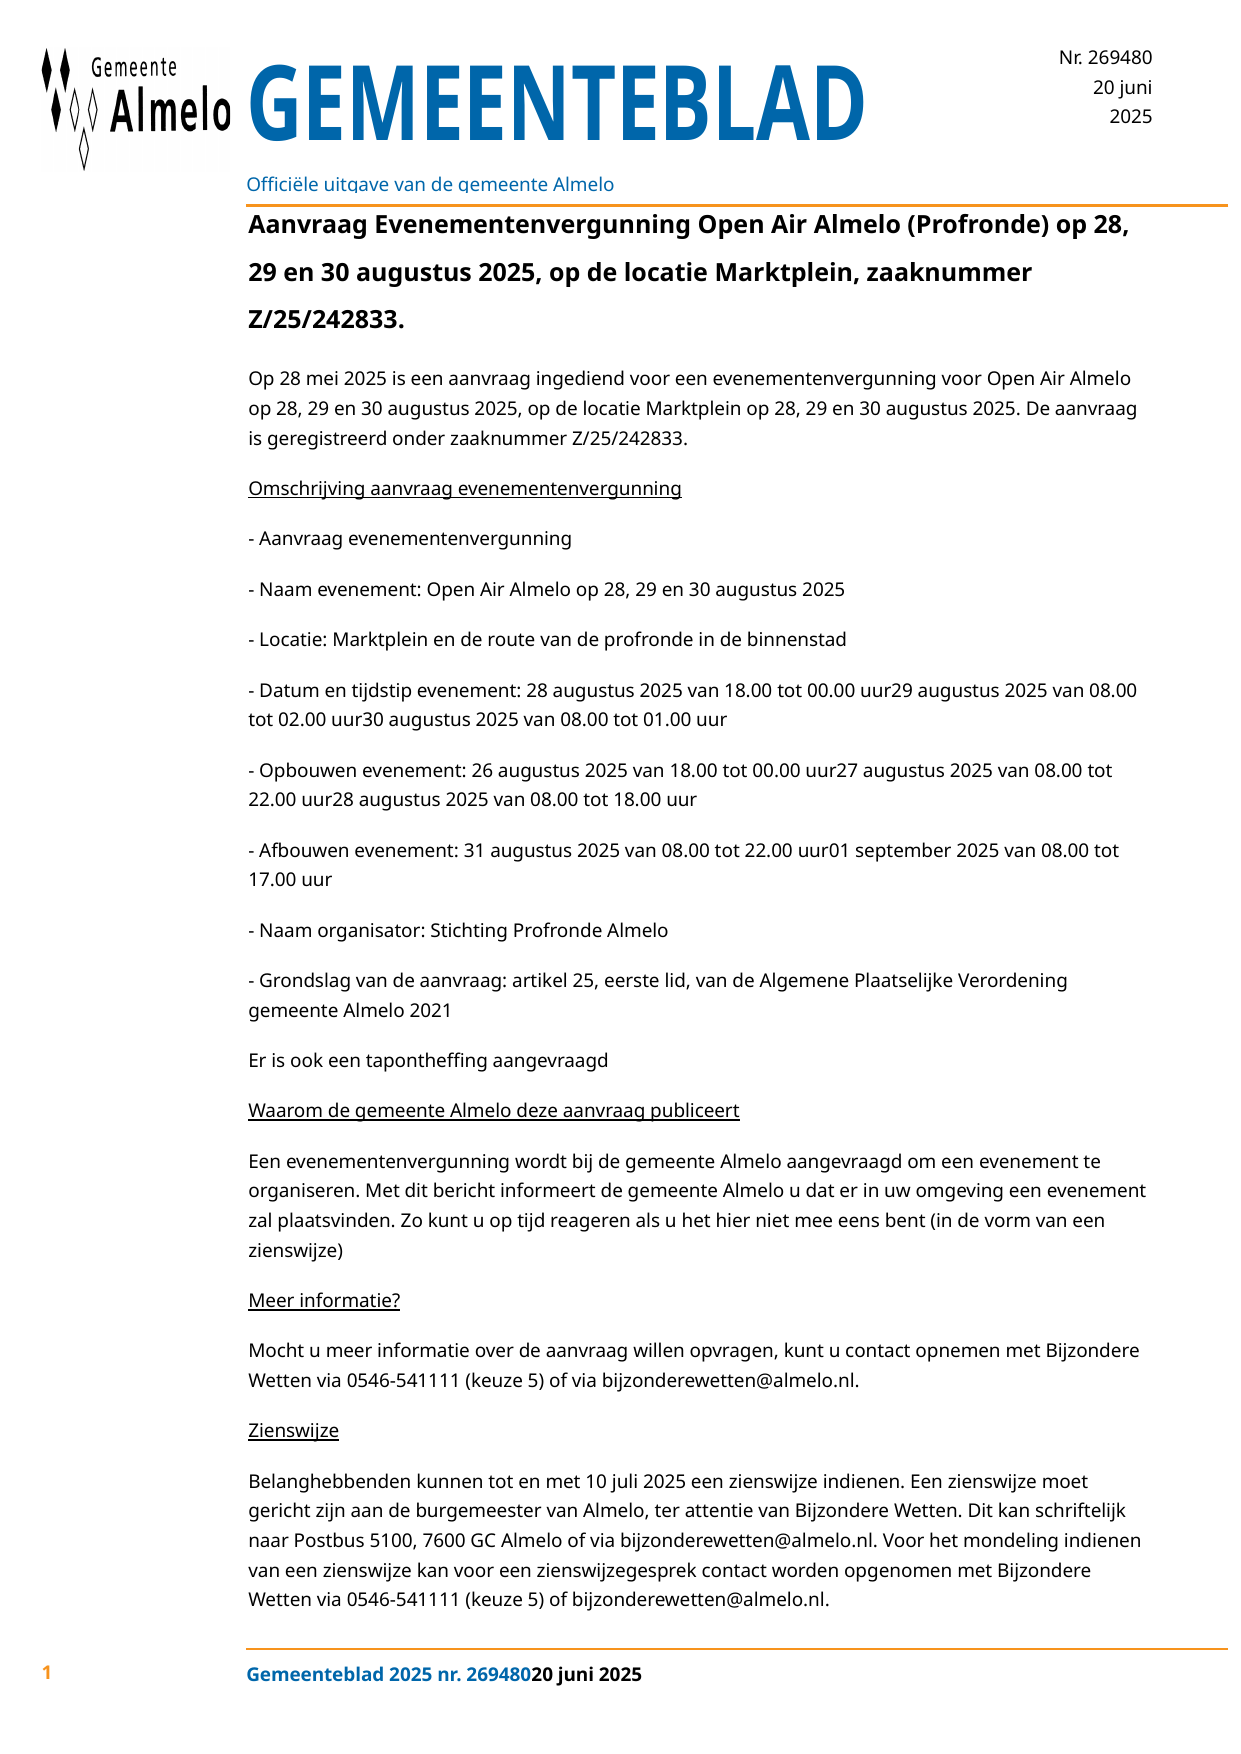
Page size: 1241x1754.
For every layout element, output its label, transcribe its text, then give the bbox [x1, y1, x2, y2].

text - Naam organisator: Stichting Profronde Almelo [248, 917, 1152, 942]
picture [41, 47, 231, 172]
text - Naam evenement: Open Air Almelo op 28, 29 en 30 augustus 2025 [248, 576, 1152, 602]
text - Afbouwen evenement: 31 augustus 2025 van 08.00 tot 22.00 uur01 september 2025 van 08.00 tot 17.00 uur [248, 837, 1152, 892]
text Een evenementenvergunning wordt bij de gemeente Almelo aangevraagd om een evenement te organiseren. Met dit bericht informeert de gemeente Almelo u dat er in uw omgeving een evenement zal plaatsvinden. Zo kunt u op tijd reageren als u het hier niet mee eens bent (in de vorm van een zienswijze) [248, 1148, 1152, 1262]
text Aanvraag Evenementenvergunning Open Air Almelo (Profronde) op 28, 29 en 30 augustus 2025, op de locatie Marktplein, zaaknummer Z/25/242833. [248, 207, 1152, 336]
text Er is ook een tapontheffing aangevraagd [248, 1047, 1152, 1073]
text Op 28 mei 2025 is een aanvraag ingediend voor een evenementenvergunning voor Open Air Almelo op 28, 29 en 30 augustus 2025, op de locatie Marktplein op 28, 29 en 30 augustus 2025. De aanvraag is geregistreerd onder zaaknummer Z/25/242833. [248, 366, 1152, 450]
text Mocht u meer informatie over de aanvraag willen opvragen, kunt u contact opnemen met Bijzondere Wetten via 0546-541111 (keuze 5) of via bijzonderewetten@almelo.nl. [248, 1338, 1152, 1393]
text Belanghebbenden kunnen tot en met 10 juli 2025 een zienswijze indienen. Een zienswijze moet gericht zijn aan de burgemeester van Almelo, ter attentie van Bijzondere Wetten. Dit kan schriftelijk naar Postbus 5100, 7600 GC Almelo of via bijzonderewetten@almelo.nl. Voor het mondeling indienen van een zienswijze kan voor een zienswijzegesprek contact worden opgenomen met Bijzondere Wetten via 0546-541111 (keuze 5) of bijzonderewetten@almelo.nl. [248, 1468, 1152, 1612]
text Omschrijving aanvraag evenementenvergunning [248, 475, 1152, 501]
text Zienswijze [248, 1418, 1152, 1443]
text - Grondslag van de aanvraag: artikel 25, eerste lid, van de Algemene Plaatselijke Verordening gemeente Almelo 2021 [248, 967, 1152, 1022]
text Waarom de gemeente Almelo deze aanvraag publiceert [248, 1098, 1152, 1123]
text - Locatie: Marktplein en de route van de profronde in de binnenstad [248, 626, 1152, 652]
text - Aanvraag evenementenvergunning [248, 526, 1152, 551]
text - Datum en tijdstip evenement: 28 augustus 2025 van 18.00 tot 00.00 uur29 augustus 2025 van 08.00 tot 02.00 uur30 augustus 2025 van 08.00 tot 01.00 uur [248, 677, 1152, 732]
text Meer informatie? [248, 1287, 1152, 1313]
text - Opbouwen evenement: 26 augustus 2025 van 18.00 tot 00.00 uur27 augustus 2025 van 08.00 tot 22.00 uur28 augustus 2025 van 08.00 tot 18.00 uur [248, 757, 1152, 812]
